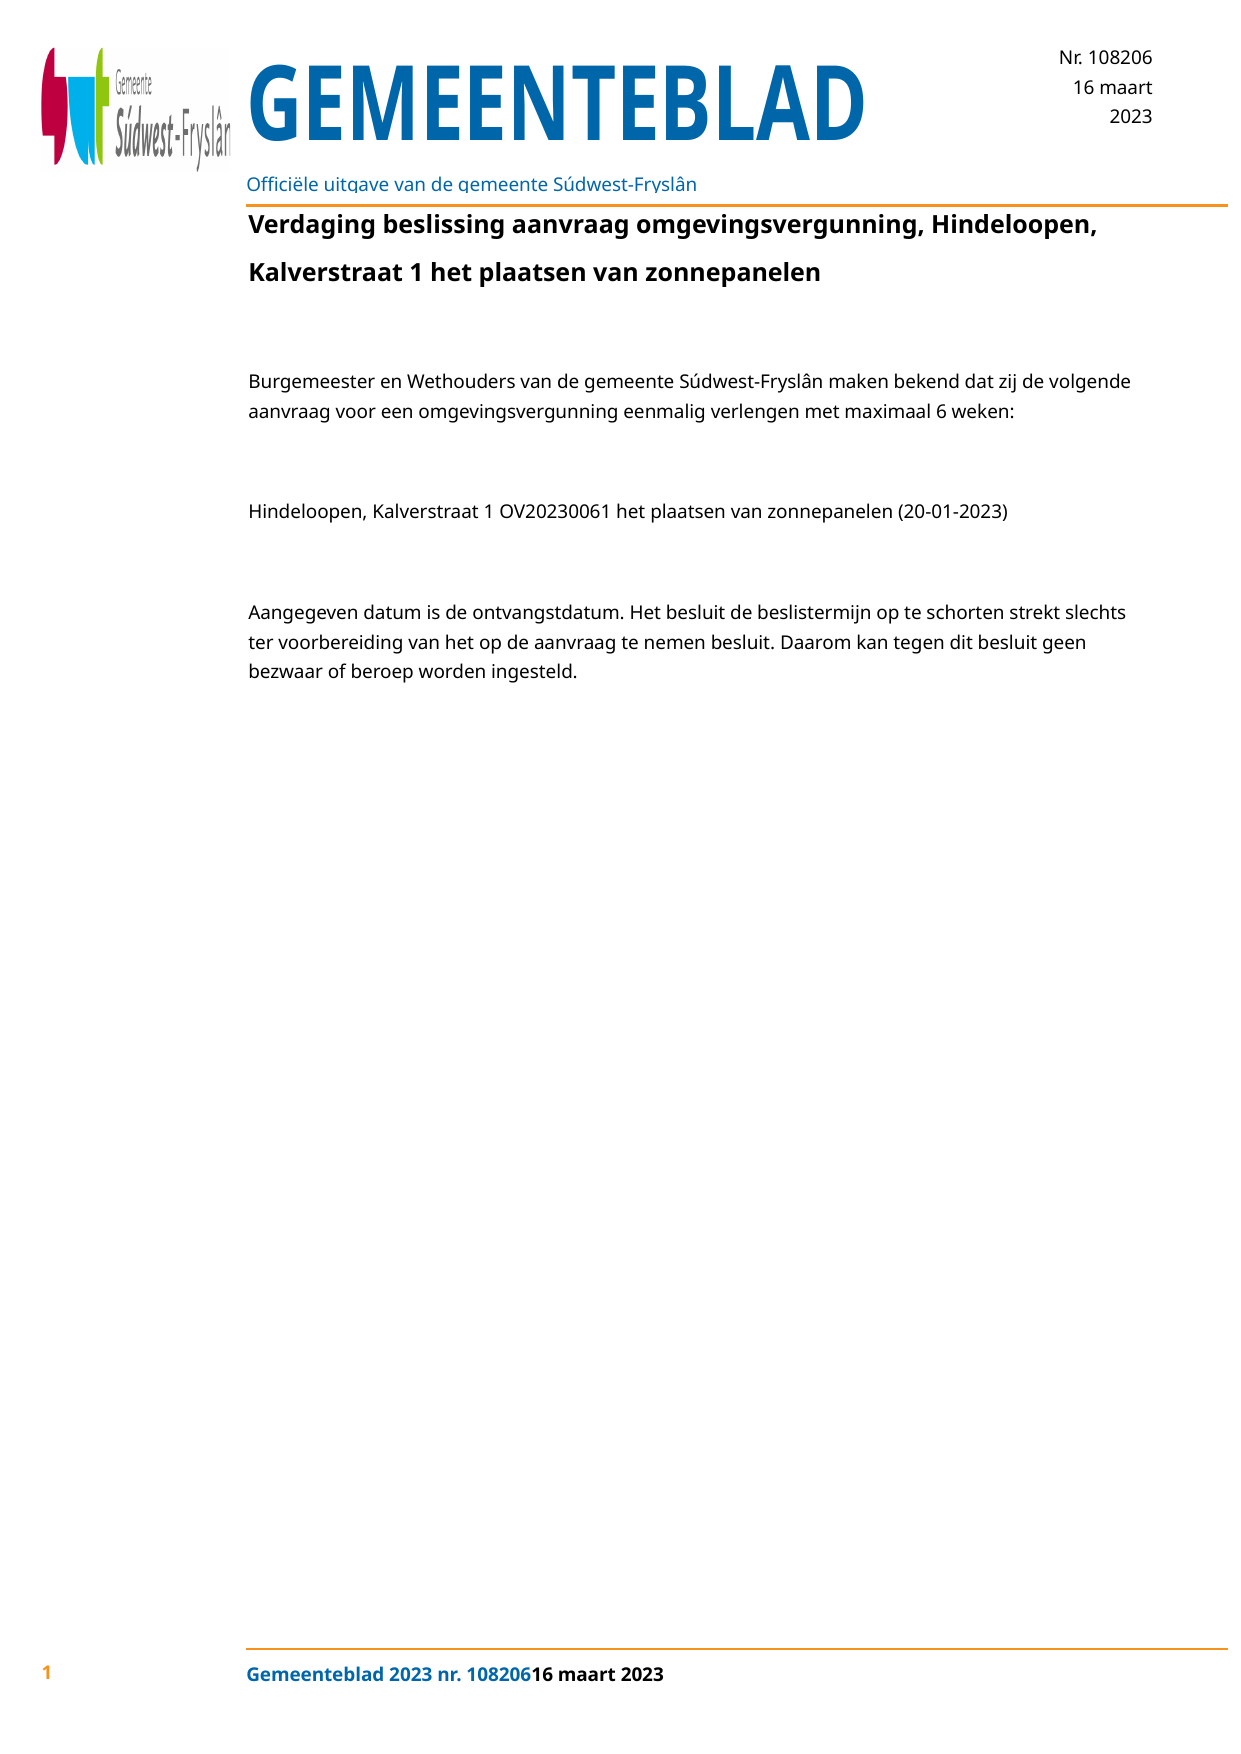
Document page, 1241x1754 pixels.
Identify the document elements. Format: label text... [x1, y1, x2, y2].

picture [41, 47, 231, 172]
text Burgemeester en Wethouders van de gemeente Súdwest-Fryslân maken bekend dat zij de volgende aanvraag voor een omgevingsvergunning eenmalig verlengen met maximaal 6 weken: [248, 368, 1152, 424]
text Verdaging beslissing aanvraag omgevingsvergunning, Hindeloopen, Kalverstraat 1 het plaatsen van zonnepanelen [248, 207, 1152, 288]
text Aangegeven datum is de ontvangstdatum. Het besluit de beslistermijn op te schorten strekt slechts ter voorbereiding van het op de aanvraag te nemen besluit. Daarom kan tegen dit besluit geen bezwaar of beroep worden ingesteld. [248, 599, 1152, 684]
text Hindeloopen, Kalverstraat 1 OV20230061 het plaatsen van zonnepanelen (20-01-2023) [248, 499, 1152, 524]
